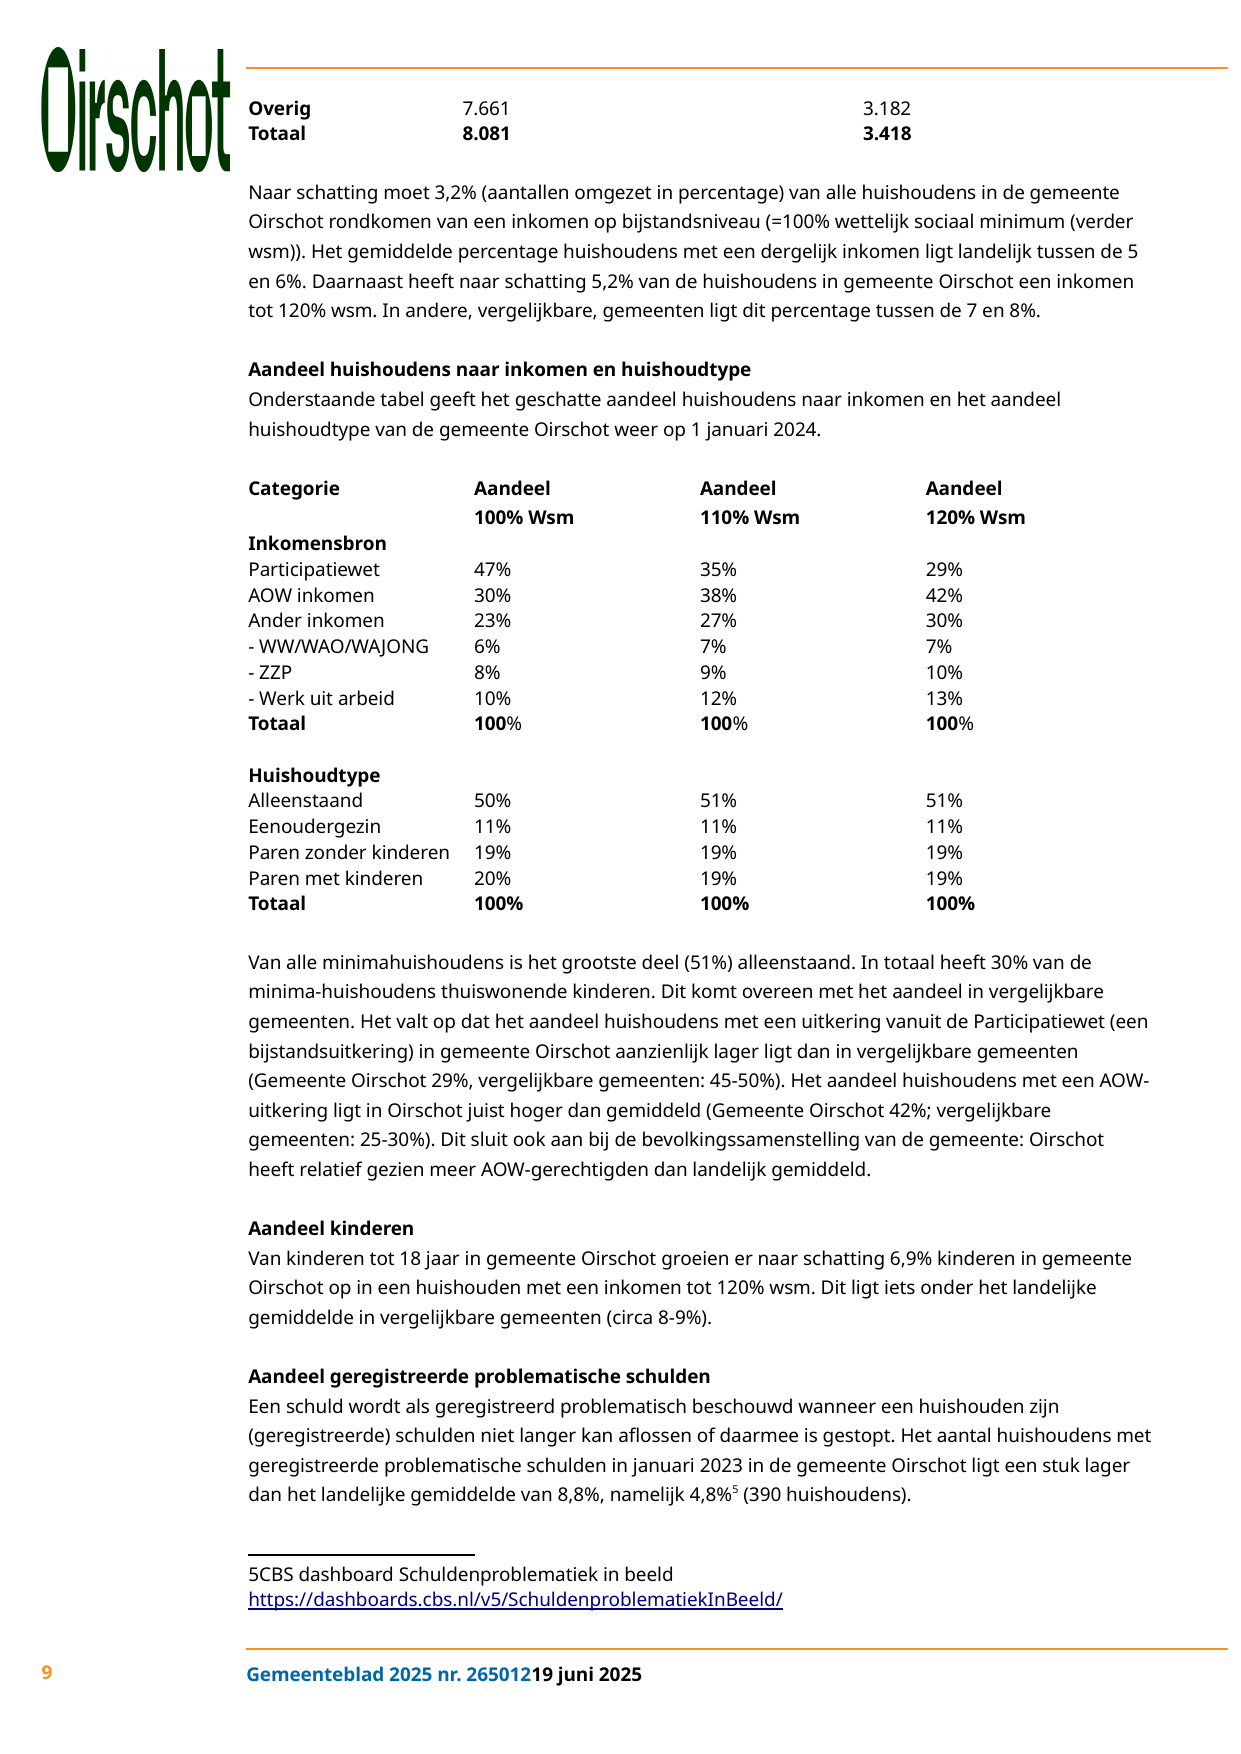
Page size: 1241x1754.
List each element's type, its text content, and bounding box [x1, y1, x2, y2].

table_cell 3.182 [863, 95, 1152, 121]
table_cell [700, 762, 926, 788]
text Aandeel kinderen [248, 1215, 1152, 1241]
table_cell Alleenstaand [248, 788, 474, 813]
table_header Aandeel 110% Wsm [700, 475, 926, 530]
table_cell 7.661 [462, 95, 863, 121]
table_cell 11% [926, 813, 1152, 839]
table_cell 12% [700, 685, 926, 710]
table_header Aandeel 120% Wsm [926, 475, 1152, 530]
table_cell 30% [474, 582, 700, 607]
table_cell 9% [700, 659, 926, 685]
table_cell Overig [248, 95, 462, 121]
table_cell - ZZP [248, 659, 474, 685]
table_cell 35% [700, 556, 926, 582]
table_cell Totaal [248, 710, 474, 736]
table_cell Paren met kinderen [248, 865, 474, 891]
table_cell [926, 530, 1152, 556]
text Aandeel huishoudens naar inkomen en huishoudtype [248, 357, 1152, 382]
table_cell 29% [926, 556, 1152, 582]
table_cell 42% [926, 582, 1152, 607]
table_cell 38% [700, 582, 926, 607]
table_cell 100% [474, 710, 700, 736]
table_cell 19% [700, 865, 926, 891]
table_cell 8% [474, 659, 700, 685]
text Aandeel geregistreerde problematische schulden [248, 1363, 1152, 1389]
table_cell 51% [926, 788, 1152, 813]
table_cell 10% [926, 659, 1152, 685]
table_cell 50% [474, 788, 700, 813]
table_cell 100% [700, 710, 926, 736]
table_cell Huishoudtype [248, 762, 474, 788]
text Naar schatting moet 3,2% (aantallen omgezet in percentage) van alle huishoudens in de gemeente Oirschot rondkomen van een inkomen op bijstandsniveau (=100% wettelijk sociaal minimum (verder wsm)). Het gemiddelde percentage huishoudens met een dergelijk inkomen ligt landelijk tussen de 5 en 6%. Daarnaast heeft naar schatting 5,2% van de huishoudens in gemeente Oirschot een inkomen tot 120% wsm. In andere, vergelijkbare, gemeenten ligt dit percentage tussen de 7 en 8%. [248, 179, 1152, 323]
table_cell - Werk uit arbeid [248, 685, 474, 710]
table_cell 100% [700, 891, 926, 916]
table_cell 100% [474, 891, 700, 916]
table_cell 8.081 [462, 121, 863, 146]
picture [41, 47, 231, 172]
table_cell Totaal [248, 891, 474, 916]
table_cell AOW inkomen [248, 582, 474, 607]
table_cell Ander inkomen [248, 608, 474, 633]
table_cell [474, 762, 700, 788]
table_cell 30% [926, 608, 1152, 633]
table_cell 7% [700, 633, 926, 659]
table_cell [248, 736, 1152, 762]
table_cell 11% [700, 813, 926, 839]
table_cell Paren zonder kinderen [248, 839, 474, 865]
table_cell 47% [474, 556, 700, 582]
table_header Aandeel 100% Wsm [474, 475, 700, 530]
text Een schuld wordt als geregistreerd problematisch beschouwd wanneer een huishouden zijn (geregistreerde) schulden niet langer kan aflossen of daarmee is gestopt. Het aantal huishoudens met geregistreerde problematische schulden in januari 2023 in de gemeente Oirschot ligt een stuk lager dan het landelijke gemiddelde van 8,8%, namelijk 4,8% (390 huishoudens). [248, 1393, 1152, 1507]
table_header Categorie [248, 475, 474, 530]
table_cell Totaal [248, 121, 462, 146]
table_cell 19% [926, 839, 1152, 865]
table_cell Eenoudergezin [248, 813, 474, 839]
table_cell 7% [926, 633, 1152, 659]
table_cell 11% [474, 813, 700, 839]
table_cell 27% [700, 608, 926, 633]
table_cell 10% [474, 685, 700, 710]
table_cell 20% [474, 865, 700, 891]
table_cell 19% [700, 839, 926, 865]
table_cell 13% [926, 685, 1152, 710]
table_cell [474, 530, 700, 556]
table_cell [926, 762, 1152, 788]
text Van alle minimahuishoudens is het grootste deel (51%) alleenstaand. In totaal heeft 30% van de minima-huishoudens thuiswonende kinderen. Dit komt overeen met het aandeel in vergelijkbare gemeenten. Het valt op dat het aandeel huishoudens met een uitkering vanuit de Participatiewet (een bijstandsuitkering) in gemeente Oirschot aanzienlijk lager ligt dan in vergelijkbare gemeenten (Gemeente Oirschot 29%, vergelijkbare gemeenten: 45-50%). Het aandeel huishoudens met een AOW-uitkering ligt in Oirschot juist hoger dan gemiddeld (Gemeente Oirschot 42%; vergelijkbare gemeenten: 25-30%). Dit sluit ook aan bij de bevolkingssamenstelling van de gemeente: Oirschot heeft relatief gezien meer AOW-gerechtigden dan landelijk gemiddeld. [248, 949, 1152, 1182]
table_cell 19% [926, 865, 1152, 891]
table_cell 6% [474, 633, 700, 659]
text Onderstaande tabel geeft het geschatte aandeel huishoudens naar inkomen en het aandeel huishoudtype van de gemeente Oirschot weer op 1 januari 2024. [248, 386, 1152, 441]
text Van kinderen tot 18 jaar in gemeente Oirschot groeien er naar schatting 6,9% kinderen in gemeente Oirschot op in een huishouden met een inkomen tot 120% wsm. Dit ligt iets onder het landelijke gemiddelde in vergelijkbare gemeenten (circa 8-9%). [248, 1245, 1152, 1330]
table_cell Participatiewet [248, 556, 474, 582]
table_cell 23% [474, 608, 700, 633]
text CBS dashboard Schuldenproblematiek in beeld https://dashboards.cbs.nl/v5/SchuldenproblematiekInBeeld/ [248, 1561, 1152, 1612]
table_cell [700, 530, 926, 556]
table_cell Inkomensbron [248, 530, 474, 556]
table_cell 3.418 [863, 121, 1152, 146]
table_cell 51% [700, 788, 926, 813]
table_cell - WW/WAO/WAJONG [248, 633, 474, 659]
table_cell 100% [926, 710, 1152, 736]
table_cell 19% [474, 839, 700, 865]
table_cell 100% [926, 891, 1152, 916]
